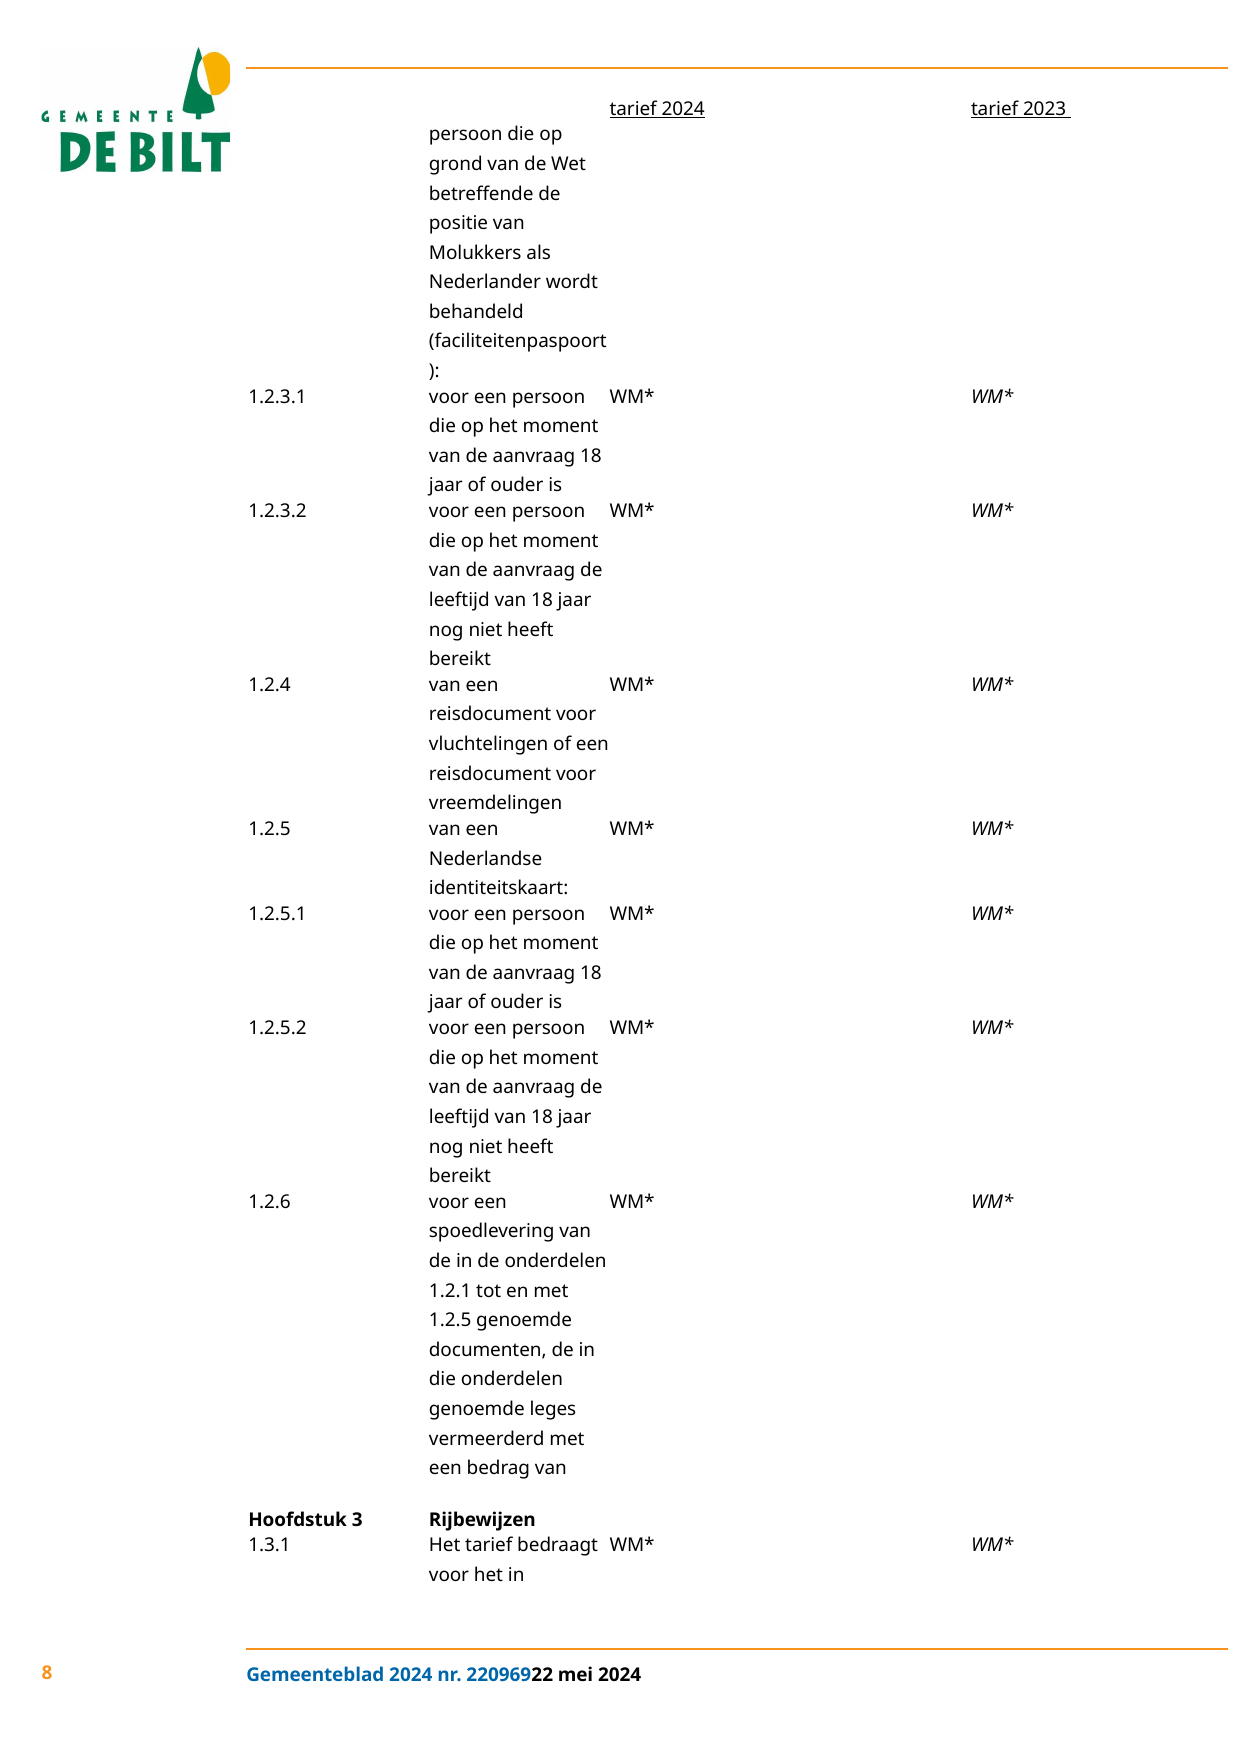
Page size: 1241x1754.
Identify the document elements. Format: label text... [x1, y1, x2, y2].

table_cell WM* [609, 671, 971, 815]
table_cell [248, 1480, 429, 1506]
table_cell [609, 1480, 971, 1506]
table_header [429, 95, 609, 121]
table_cell WM* [609, 815, 971, 900]
table_cell [609, 121, 971, 383]
table_cell voor een persoon die op het moment van de aanvraag de leeftijd van 18 jaar nog niet heeft bereikt [429, 1015, 609, 1188]
table_cell WM* [609, 383, 971, 497]
table_cell Rijbewijzen [429, 1506, 609, 1532]
table_cell WM* [609, 1532, 971, 1587]
table_cell [429, 1480, 609, 1506]
table_cell Het tarief bedraagt voor het in [429, 1532, 609, 1587]
table_cell 1.2.3.1 [248, 383, 429, 497]
table_cell voor een spoedlevering van de in de onderdelen 1.2.1 tot en met 1.2.5 genoemde documenten, de in die onderdelen genoemde leges vermeerderd met een bedrag van [429, 1188, 609, 1480]
table_cell 1.2.4 [248, 671, 429, 815]
table_cell WM* [971, 1188, 1152, 1480]
table_cell 1.2.5 [248, 815, 429, 900]
table_cell WM* [971, 900, 1152, 1014]
table_cell WM* [971, 671, 1152, 815]
table_cell 1.2.6 [248, 1188, 429, 1480]
table_cell WM* [609, 498, 971, 671]
table_cell WM* [609, 900, 971, 1014]
table_cell voor een persoon die op het moment van de aanvraag 18 jaar of ouder is [429, 383, 609, 497]
table_cell WM* [609, 1188, 971, 1480]
table_cell 1.2.3.2 [248, 498, 429, 671]
table_cell [609, 1506, 971, 1532]
table_cell WM* [609, 1015, 971, 1188]
table_cell WM* [971, 1532, 1152, 1587]
table_cell Hoofdstuk 3 [248, 1506, 429, 1532]
picture [41, 47, 231, 172]
table_cell 1.2.5.2 [248, 1015, 429, 1188]
table_cell [971, 121, 1152, 383]
table_cell voor een persoon die op het moment van de aanvraag de leeftijd van 18 jaar nog niet heeft bereikt [429, 498, 609, 671]
table_cell [248, 121, 429, 383]
table_cell 1.2.5.1 [248, 900, 429, 1014]
table_cell 1.3.1 [248, 1532, 429, 1587]
table_header tarief 2023 [971, 95, 1152, 121]
table_cell WM* [971, 383, 1152, 497]
table_cell WM* [971, 1015, 1152, 1188]
table_cell WM* [971, 498, 1152, 671]
table_cell WM* [971, 815, 1152, 900]
table_header tarief 2024 [609, 95, 971, 121]
table_cell [971, 1480, 1152, 1506]
table_header [248, 95, 429, 121]
table_cell van een reisdocument voor vluchtelingen of een reisdocument voor vreemdelingen [429, 671, 609, 815]
table_cell voor een persoon die op het moment van de aanvraag 18 jaar of ouder is [429, 900, 609, 1014]
table_cell van een Nederlandse identiteitskaart: [429, 815, 609, 900]
table_cell [971, 1506, 1152, 1532]
table_cell persoon die op grond van de Wet betreffende de positie van Molukkers als Nederlander wordt behandeld (faciliteitenpaspoort): [429, 121, 609, 383]
